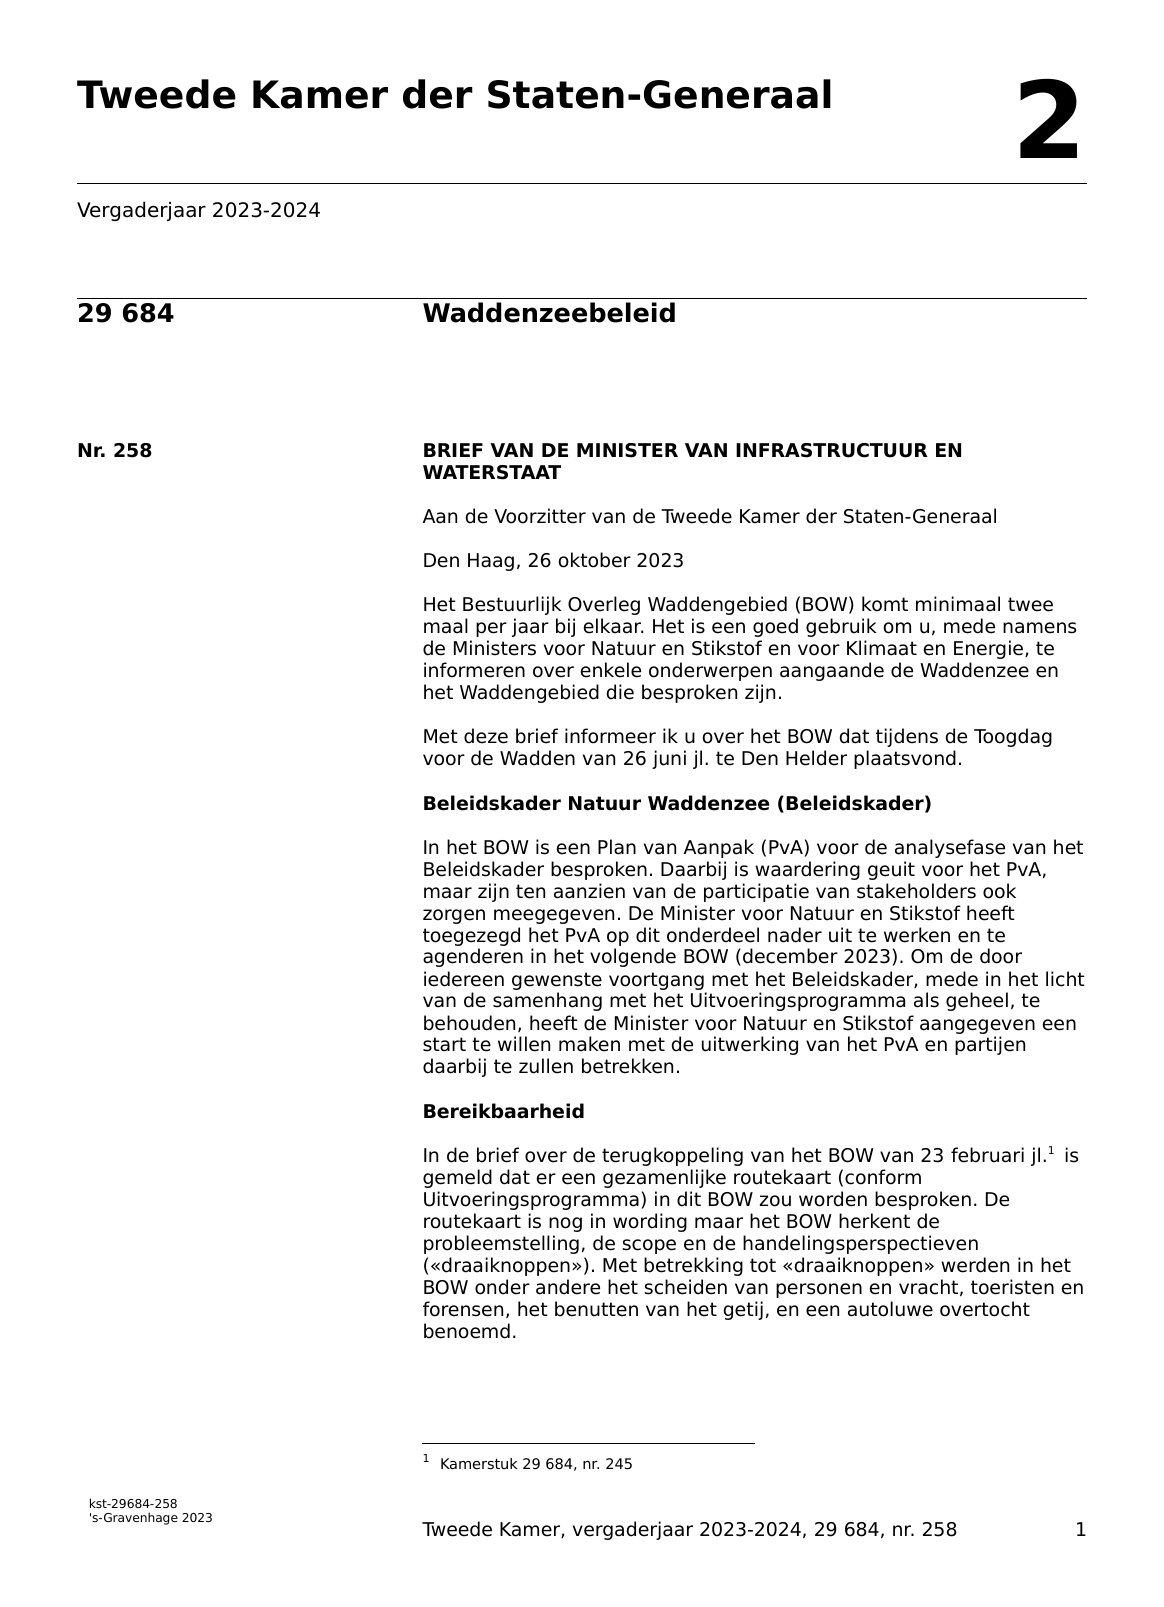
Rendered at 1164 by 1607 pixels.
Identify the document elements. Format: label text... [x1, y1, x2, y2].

text Het Bestuurlijk Overleg Waddengebied (BOW) komt minimaal twee maal per jaar bij elkaar. Het is een goed gebruik om u, mede namens de Ministers voor Natuur en Stikstof en voor Klimaat en Energie, te informeren over enkele onderwerpen aangaande de Waddenzee en het Waddengebied die besproken zijn. [422, 594, 1087, 704]
subtitle Nr. 258 BRIEF VAN DE MINISTER VAN INFRASTRUCTUUR EN WATERSTAAT [77, 440, 1087, 484]
text Kamerstuk 29 684, nr. 245 [422, 1452, 1087, 1474]
text In de brief over de terugkoppeling van het BOW van 23 februari jl. is gemeld dat er een gezamenlijke routekaart (conform Uitvoeringsprogramma) in dit BOW zou worden besproken. De routekaart is nog in wording maar het BOW herkent de probleemstelling, de scope en de handelingsperspectieven («draaiknoppen»). Met betrekking tot «draaiknoppen» werden in het BOW onder andere het scheiden van personen en vracht, toeristen en forensen, het benutten van het getij, en een autoluwe overtocht benoemd. [422, 1145, 1087, 1342]
subtitle 29 684 Waddenzeebeleid [77, 299, 1087, 329]
table_header 2 [886, 59, 1087, 183]
text Den Haag, 26 oktober 2023 [422, 550, 1087, 572]
text kst-29684-258 [88, 1497, 323, 1511]
text 's-Gravenhage 2023 [88, 1511, 323, 1525]
text Aan de Voorzitter van de Tweede Kamer der Staten-Generaal [422, 506, 1087, 528]
subtitle Beleidskader Natuur Waddenzee (Beleidskader) [422, 792, 1087, 814]
table_cell Vergaderjaar 2023-2024 [77, 184, 1087, 298]
subtitle Bereikbaarheid [422, 1101, 1087, 1122]
text Met deze brief informeer ik u over het BOW dat tijdens de Toogdag voor de Wadden van 26 juni jl. te Den Helder plaatsvond. [422, 726, 1087, 770]
table_header Tweede Kamer der Staten-Generaal [77, 59, 886, 183]
text In het BOW is een Plan van Aanpak (PvA) voor de analysefase van het Beleidskader besproken. Daarbij is waardering geuit voor het PvA, maar zijn ten aanzien van de participatie van stakeholders ook zorgen meegegeven. De Minister voor Natuur en Stikstof heeft toegezegd het PvA op dit onderdeel nader uit te werken en te agenderen in het volgende BOW (december 2023). Om de door iedereen gewenste voortgang met het Beleidskader, mede in het licht van de samenhang met het Uitvoeringsprogramma als geheel, te behouden, heeft de Minister voor Natuur en Stikstof aangegeven een start te willen maken met de uitwerking van het PvA en partijen daarbij te zullen betrekken. [422, 837, 1087, 1078]
